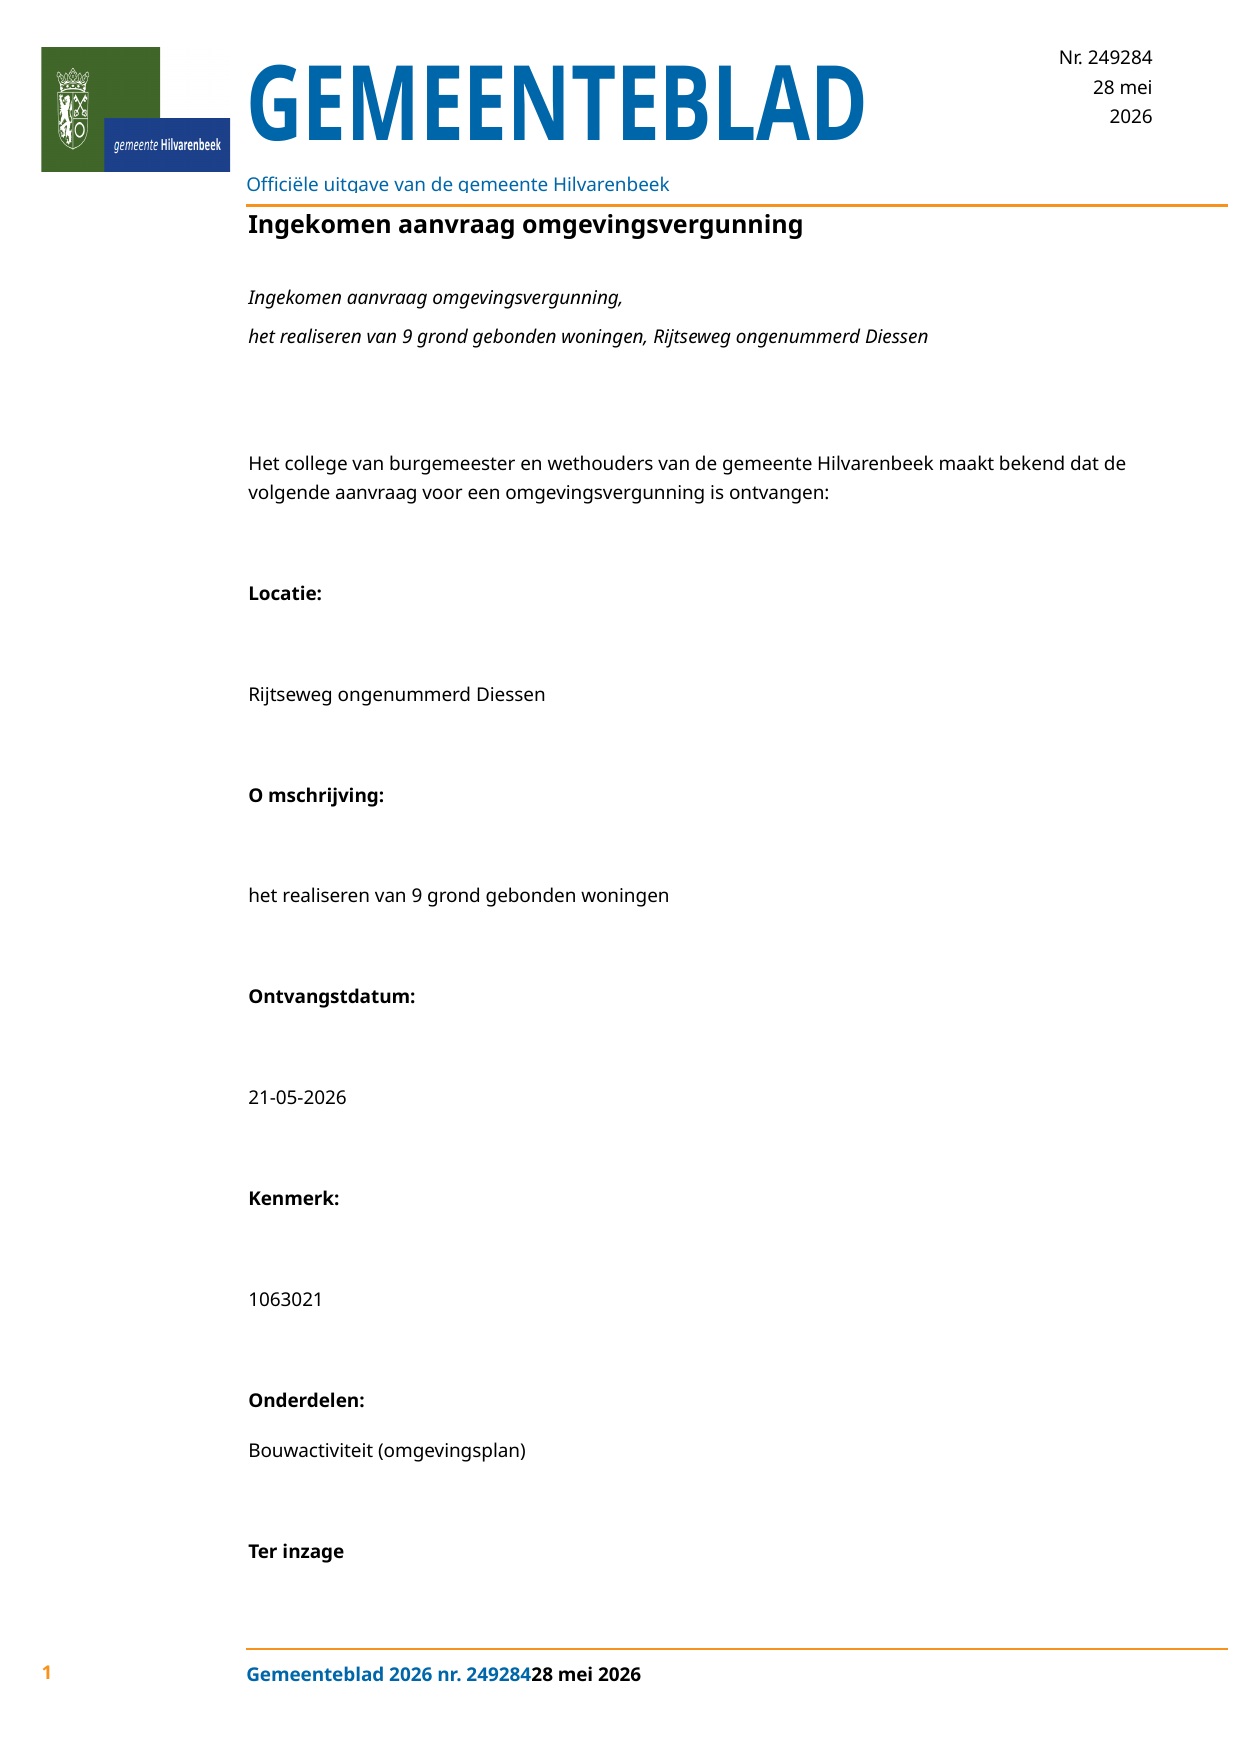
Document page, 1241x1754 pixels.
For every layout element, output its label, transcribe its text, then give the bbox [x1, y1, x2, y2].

text Onderdelen: [248, 1387, 1152, 1412]
picture [41, 47, 231, 172]
text het realiseren van 9 grond gebonden woningen [248, 883, 1152, 908]
text Ingekomen aanvraag omgevingsvergunning [248, 207, 1152, 241]
text Ontvangstdatum: [248, 983, 1152, 1009]
text Het college van burgemeester en wethouders van de gemeente Hilvarenbeek maakt bekend dat de volgende aanvraag voor een omgevingsvergunning is ontvangen: [248, 450, 1152, 505]
text Bouwactiviteit (omgevingsplan) [248, 1437, 1152, 1463]
text Locatie: [248, 580, 1152, 606]
text Rijtseweg ongenummerd Diessen [248, 681, 1152, 707]
text Ingekomen aanvraag omgevingsvergunning, [248, 284, 1152, 309]
text O mschrijving: [248, 782, 1152, 807]
text Ter inzage [248, 1538, 1152, 1564]
text Kenmerk: [248, 1185, 1152, 1211]
text 21-05-2026 [248, 1084, 1152, 1110]
text het realiseren van 9 grond gebonden woningen, Rijtseweg ongenummerd Diessen [248, 323, 1152, 349]
text 1063021 [248, 1286, 1152, 1312]
